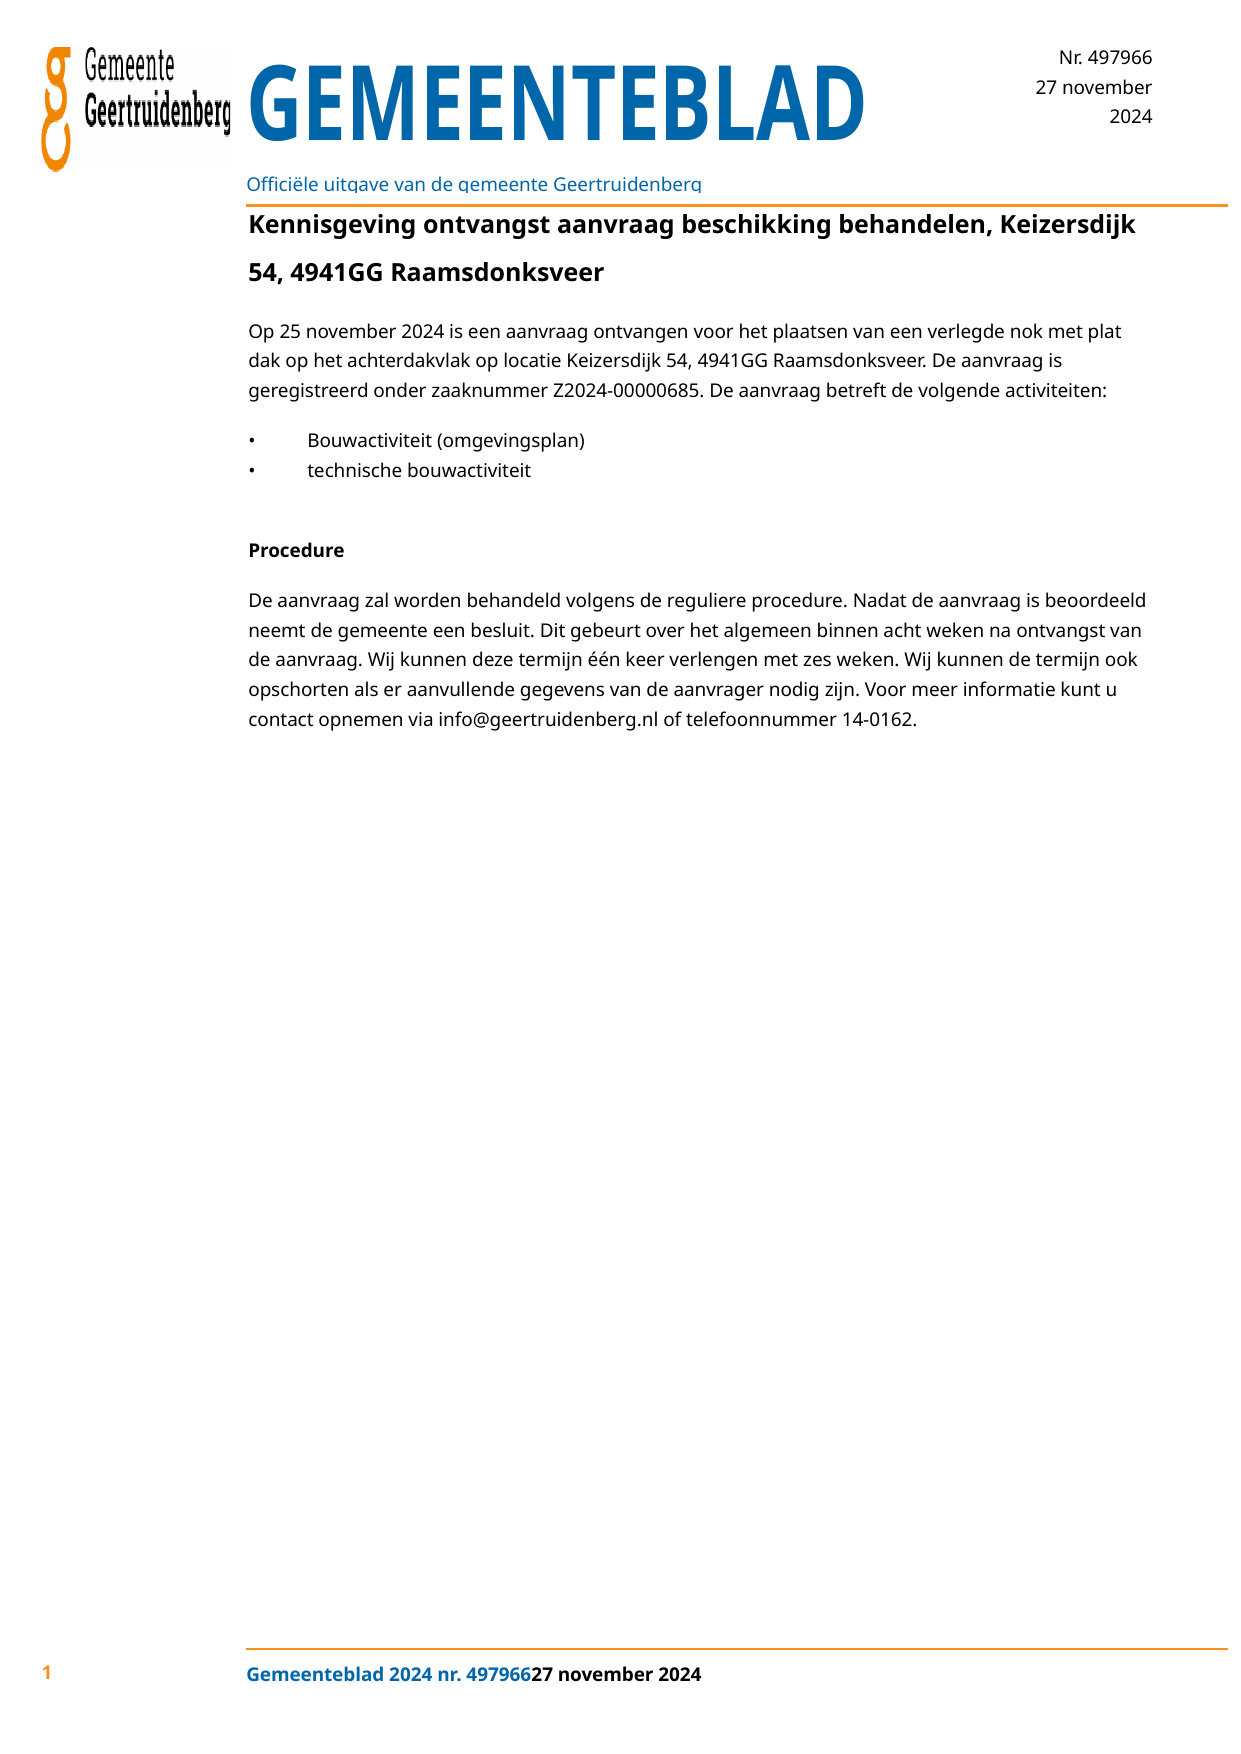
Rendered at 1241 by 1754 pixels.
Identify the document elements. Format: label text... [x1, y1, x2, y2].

text De aanvraag zal worden behandeld volgens de reguliere procedure. Nadat de aanvraag is beoordeeld neemt de gemeente een besluit. Dit gebeurt over het algemeen binnen acht weken na ontvangst van de aanvraag. Wij kunnen deze termijn één keer verlengen met zes weken. Wij kunnen de termijn ook opschorten als er aanvullende gegevens van de aanvrager nodig zijn. Voor meer informatie kunt u contact opnemen via info@geertruidenberg.nl of telefoonnummer 14-0162. [248, 587, 1152, 732]
list technische bouwactiviteit [248, 457, 1152, 483]
text Kennisgeving ontvangst aanvraag beschikking behandelen, Keizersdijk 54, 4941GG Raamsdonksveer [248, 207, 1152, 288]
list Bouwactiviteit (omgevingsplan) [248, 427, 1152, 453]
text Procedure [248, 537, 1152, 563]
picture [41, 47, 231, 172]
text Op 25 november 2024 is een aanvraag ontvangen voor het plaatsen van een verlegde nok met plat dak op het achterdakvlak op locatie Keizersdijk 54, 4941GG Raamsdonksveer. De aanvraag is geregistreerd onder zaaknummer Z2024-00000685. De aanvraag betreft de volgende activiteiten: [248, 318, 1152, 403]
